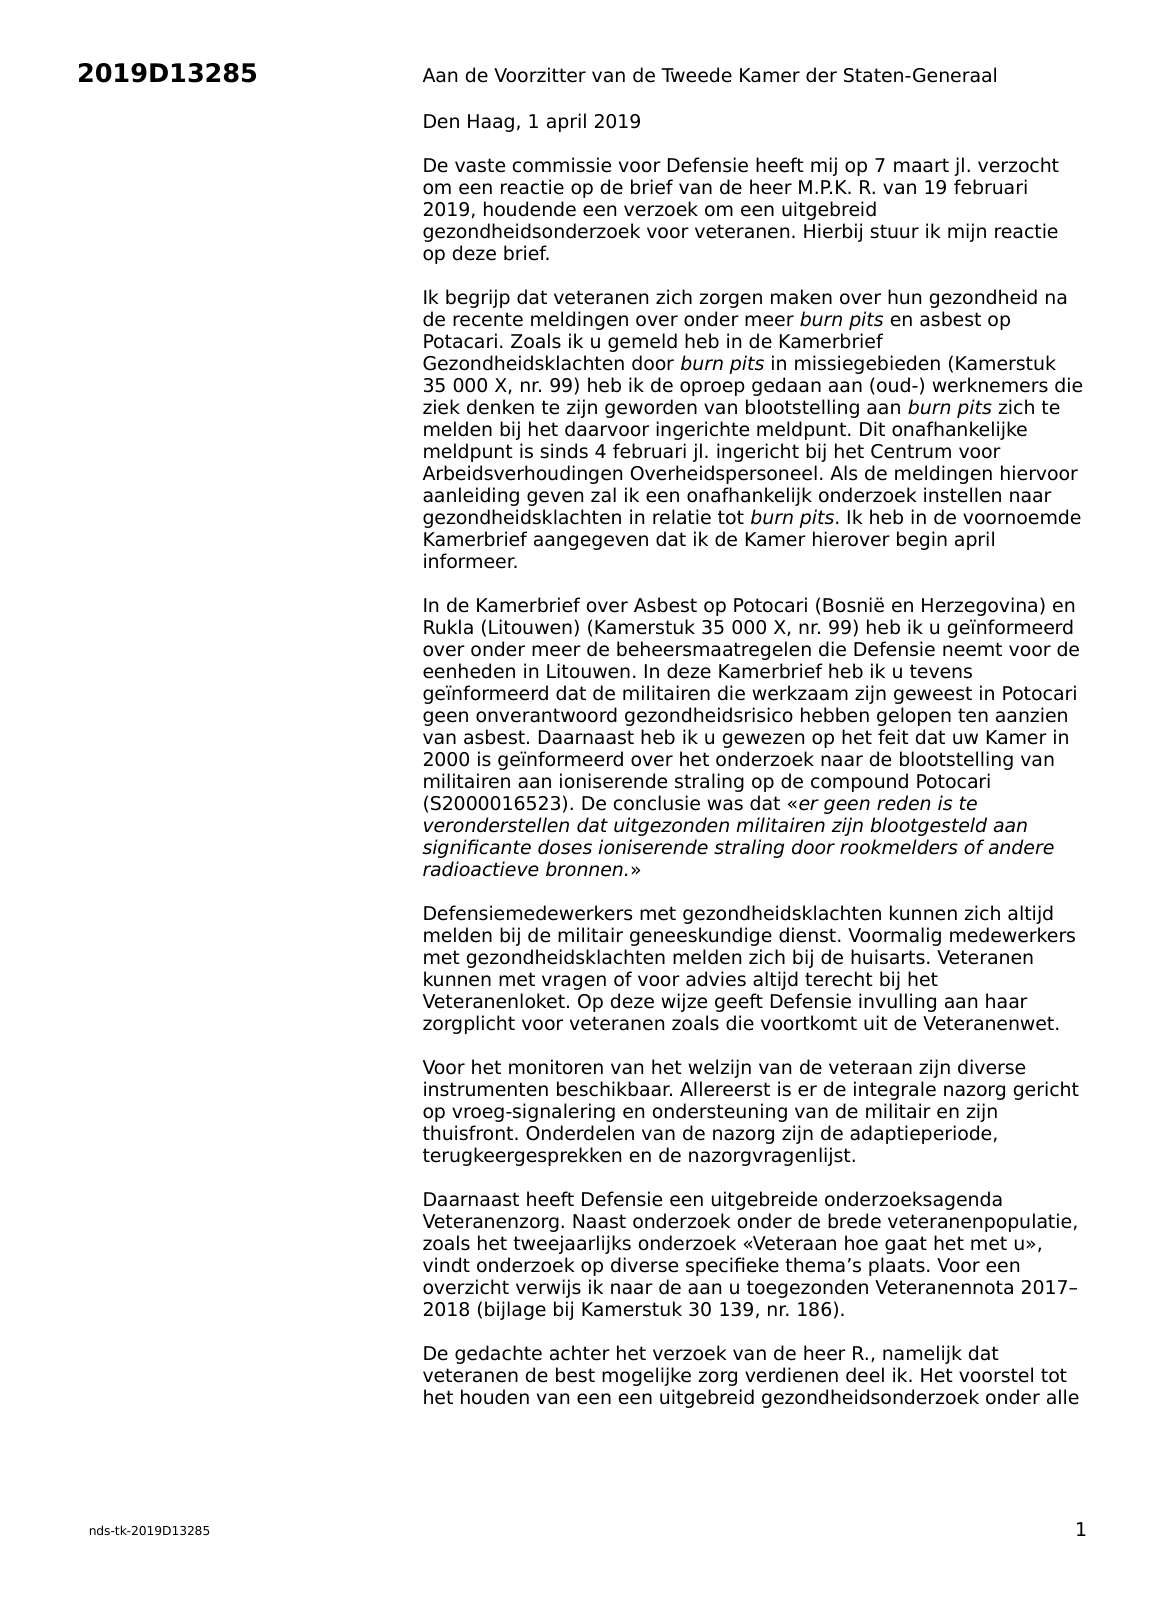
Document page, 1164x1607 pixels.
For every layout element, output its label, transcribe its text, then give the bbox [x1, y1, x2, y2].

text nds-tk-2019D13285 [88, 1524, 323, 1538]
text De gedachte achter het verzoek van de heer R., namelijk dat veteranen de best mogelijke zorg verdienen deel ik. Het voorstel tot het houden van een een uitgebreid gezondheidsonderzoek onder alle [422, 1343, 1087, 1409]
text Den Haag, 1 april 2019 [422, 111, 1087, 133]
text In de Kamerbrief over Asbest op Potocari (Bosnië en Herzegovina) en Rukla (Litouwen) (Kamerstuk 35 000 X, nr. 99) heb ik u geïnformeerd over onder meer de beheersmaatregelen die Defensie neemt voor de eenheden in Litouwen. In deze Kamerbrief heb ik u tevens geïnformeerd dat de militairen die werkzaam zijn geweest in Potocari geen onverantwoord gezondheidsrisico hebben gelopen ten aanzien van asbest. Daarnaast heb ik u gewezen op het feit dat uw Kamer in 2000 is geïnformeerd over het onderzoek naar de blootstelling van militairen aan ioniserende straling op de compound Potocari (S2000016523). De conclusie was dat «er geen reden is te veronderstellen dat uitgezonden militairen zijn blootgesteld aan significante doses ioniserende straling door rookmelders of andere radioactieve bronnen.» [422, 595, 1087, 881]
text De vaste commissie voor Defensie heeft mij op 7 maart jl. verzocht om een reactie op de brief van de heer M.P.K. R. van 19 februari 2019, houdende een verzoek om een uitgebreid gezondheidsonderzoek voor veteranen. Hierbij stuur ik mijn reactie op deze brief. [422, 155, 1087, 265]
text Defensiemedewerkers met gezondheidsklachten kunnen zich altijd melden bij de militair geneeskundige dienst. Voormalig medewerkers met gezondheidsklachten melden zich bij de huisarts. Veteranen kunnen met vragen of voor advies altijd terecht bij het Veteranenloket. Op deze wijze geeft Defensie invulling aan haar zorgplicht voor veteranen zoals die voortkomt uit de Veteranenwet. [422, 903, 1087, 1035]
text 2019D13285 Aan de Voorzitter van de Tweede Kamer der Staten-Generaal [77, 59, 1087, 89]
text Daarnaast heeft Defensie een uitgebreide onderzoeksagenda Veteranenzorg. Naast onderzoek onder de brede veteranenpopulatie, zoals het tweejaarlijks onderzoek «Veteraan hoe gaat het met u», vindt onderzoek op diverse specifieke thema’s plaats. Voor een overzicht verwijs ik naar de aan u toegezonden Veteranennota 2017–2018 (bijlage bij Kamerstuk 30 139, nr. 186). [422, 1189, 1087, 1321]
text Voor het monitoren van het welzijn van de veteraan zijn diverse instrumenten beschikbaar. Allereerst is er de integrale nazorg gericht op vroeg-signalering en ondersteuning van de militair en zijn thuisfront. Onderdelen van de nazorg zijn de adaptieperiode, terugkeergesprekken en de nazorgvragenlijst. [422, 1057, 1087, 1167]
text Ik begrijp dat veteranen zich zorgen maken over hun gezondheid na de recente meldingen over onder meer burn pits en asbest op Potacari. Zoals ik u gemeld heb in de Kamerbrief Gezondheidsklachten door burn pits in missiegebieden (Kamerstuk 35 000 X, nr. 99) heb ik de oproep gedaan aan (oud-) werknemers die ziek denken te zijn geworden van blootstelling aan burn pits zich te melden bij het daarvoor ingerichte meldpunt. Dit onafhankelijke meldpunt is sinds 4 februari jl. ingericht bij het Centrum voor Arbeidsverhoudingen Overheidspersoneel. Als de meldingen hiervoor aanleiding geven zal ik een onafhankelijk onderzoek instellen naar gezondheidsklachten in relatie tot burn pits. Ik heb in de voornoemde Kamerbrief aangegeven dat ik de Kamer hierover begin april informeer. [422, 287, 1087, 573]
